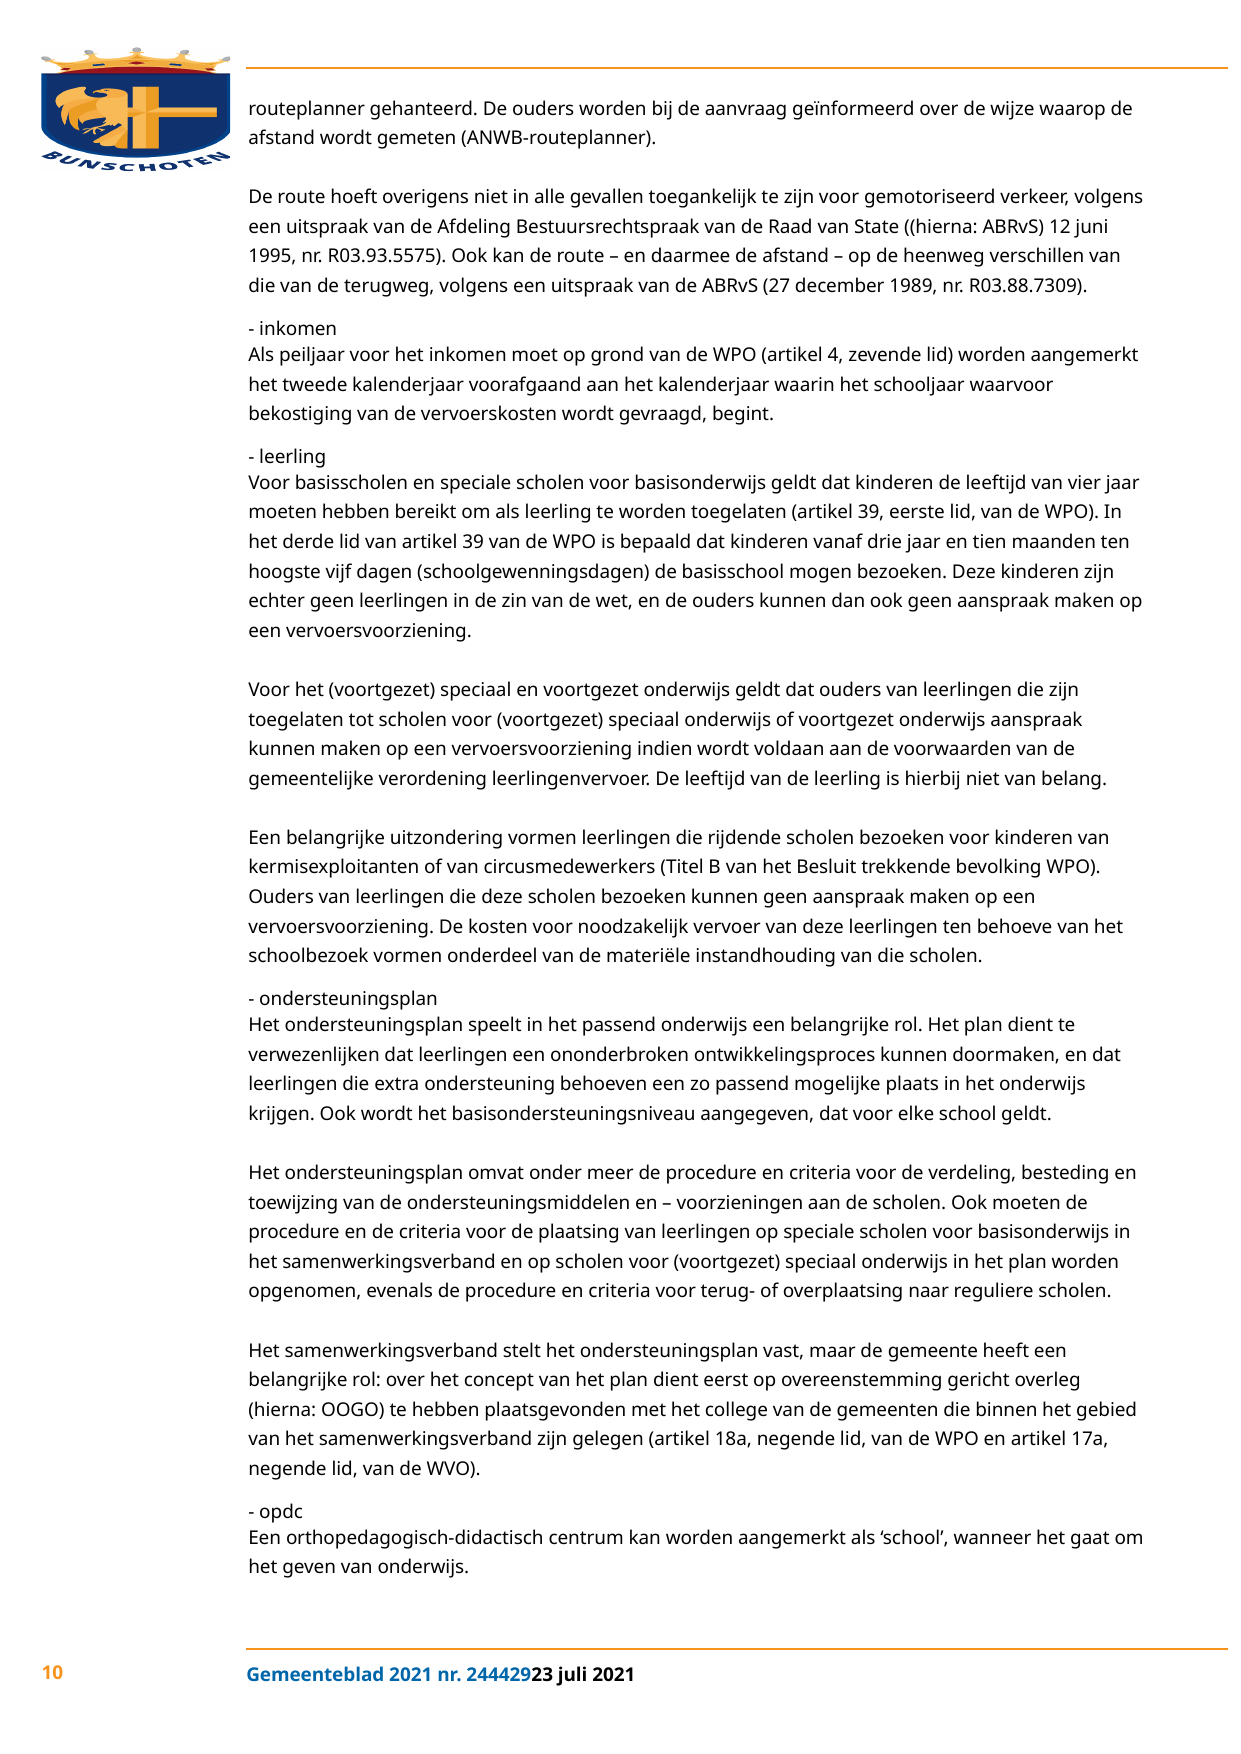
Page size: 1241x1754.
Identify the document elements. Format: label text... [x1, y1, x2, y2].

text Voor het (voortgezet) speciaal en voortgezet onderwijs geldt dat ouders van leerlingen die zijn toegelaten tot scholen voor (voortgezet) speciaal onderwijs of voortgezet onderwijs aanspraak kunnen maken op een vervoersvoorziening indien wordt voldaan aan de voorwaarden van de gemeentelijke verordening leerlingenvervoer. De leeftijd van de leerling is hierbij niet van belang. [248, 676, 1152, 791]
text routeplanner gehanteerd. De ouders worden bij de aanvraag geïnformeerd over de wijze waarop de afstand wordt gemeten (ANWB-routeplanner). [248, 95, 1152, 150]
text Het ondersteuningsplan omvat onder meer de procedure en criteria voor de verdeling, besteding en toewijzing van de ondersteuningsmiddelen en – voorzieningen aan de scholen. Ook moeten de procedure en de criteria voor de plaatsing van leerlingen op speciale scholen voor basisonderwijs in het samenwerkingsverband en op scholen voor (voortgezet) speciaal onderwijs in het plan worden opgenomen, evenals de procedure en criteria voor terug- of overplaatsing naar reguliere scholen. [248, 1159, 1152, 1303]
text - ondersteuningsplan [248, 986, 1152, 1011]
text - inkomen [248, 315, 1152, 341]
text Het samenwerkingsverband stelt het ondersteuningsplan vast, maar de gemeente heeft een belangrijke rol: over het concept van het plan dient eerst op overeenstemming gericht overleg (hierna: OOGO) te hebben plaatsgevonden met het college van de gemeenten die binnen het gebied van het samenwerkingsverband zijn gelegen (artikel 18a, negende lid, van de WPO en artikel 17a, negende lid, van de WVO). [248, 1337, 1152, 1481]
picture [41, 47, 231, 172]
text Als peiljaar voor het inkomen moet op grond van de WPO (artikel 4, zevende lid) worden aangemerkt het tweede kalenderjaar voorafgaand aan het kalenderjaar waarin het schooljaar waarvoor bekostiging van de vervoerskosten wordt gevraagd, begint. [248, 341, 1152, 426]
text Een orthopedagogisch-didactisch centrum kan worden aangemerkt als ‘school’, wanneer het gaat om het geven van onderwijs. [248, 1524, 1152, 1579]
text De route hoeft overigens niet in alle gevallen toegankelijk te zijn voor gemotoriseerd verkeer, volgens een uitspraak van de Afdeling Bestuursrechtspraak van de Raad van State ((hierna: ABRvS) 12 juni 1995, nr. R03.93.5575). Ook kan de route – en daarmee de afstand – op de heenweg verschillen van die van de terugweg, volgens een uitspraak van de ABRvS (27 december 1989, nr. R03.88.7309). [248, 183, 1152, 298]
text Voor basisscholen en speciale scholen voor basisonderwijs geldt dat kinderen de leeftijd van vier jaar moeten hebben bereikt om als leerling te worden toegelaten (artikel 39, eerste lid, van de WPO). In het derde lid van artikel 39 van de WPO is bepaald dat kinderen vanaf drie jaar en tien maanden ten hoogste vijf dagen (schoolgewenningsdagen) de basisschool mogen bezoeken. Deze kinderen zijn echter geen leerlingen in de zin van de wet, en de ouders kunnen dan ook geen aanspraak maken op een vervoersvoorziening. [248, 469, 1152, 643]
text - opdc [248, 1498, 1152, 1524]
text Een belangrijke uitzondering vormen leerlingen die rijdende scholen bezoeken voor kinderen van kermisexploitanten of van circusmedewerkers (Titel B van het Besluit trekkende bevolking WPO). Ouders van leerlingen die deze scholen bezoeken kunnen geen aanspraak maken op een vervoersvoorziening. De kosten voor noodzakelijk vervoer van deze leerlingen ten behoeve van het schoolbezoek vormen onderdeel van de materiële instandhouding van die scholen. [248, 824, 1152, 968]
text Het ondersteuningsplan speelt in het passend onderwijs een belangrijke rol. Het plan dient te verwezenlijken dat leerlingen een ononderbroken ontwikkelingsproces kunnen doormaken, en dat leerlingen die extra ondersteuning behoeven een zo passend mogelijke plaats in het onderwijs krijgen. Ook wordt het basisondersteuningsniveau aangegeven, dat voor elke school geldt. [248, 1011, 1152, 1126]
text - leerling [248, 443, 1152, 469]
